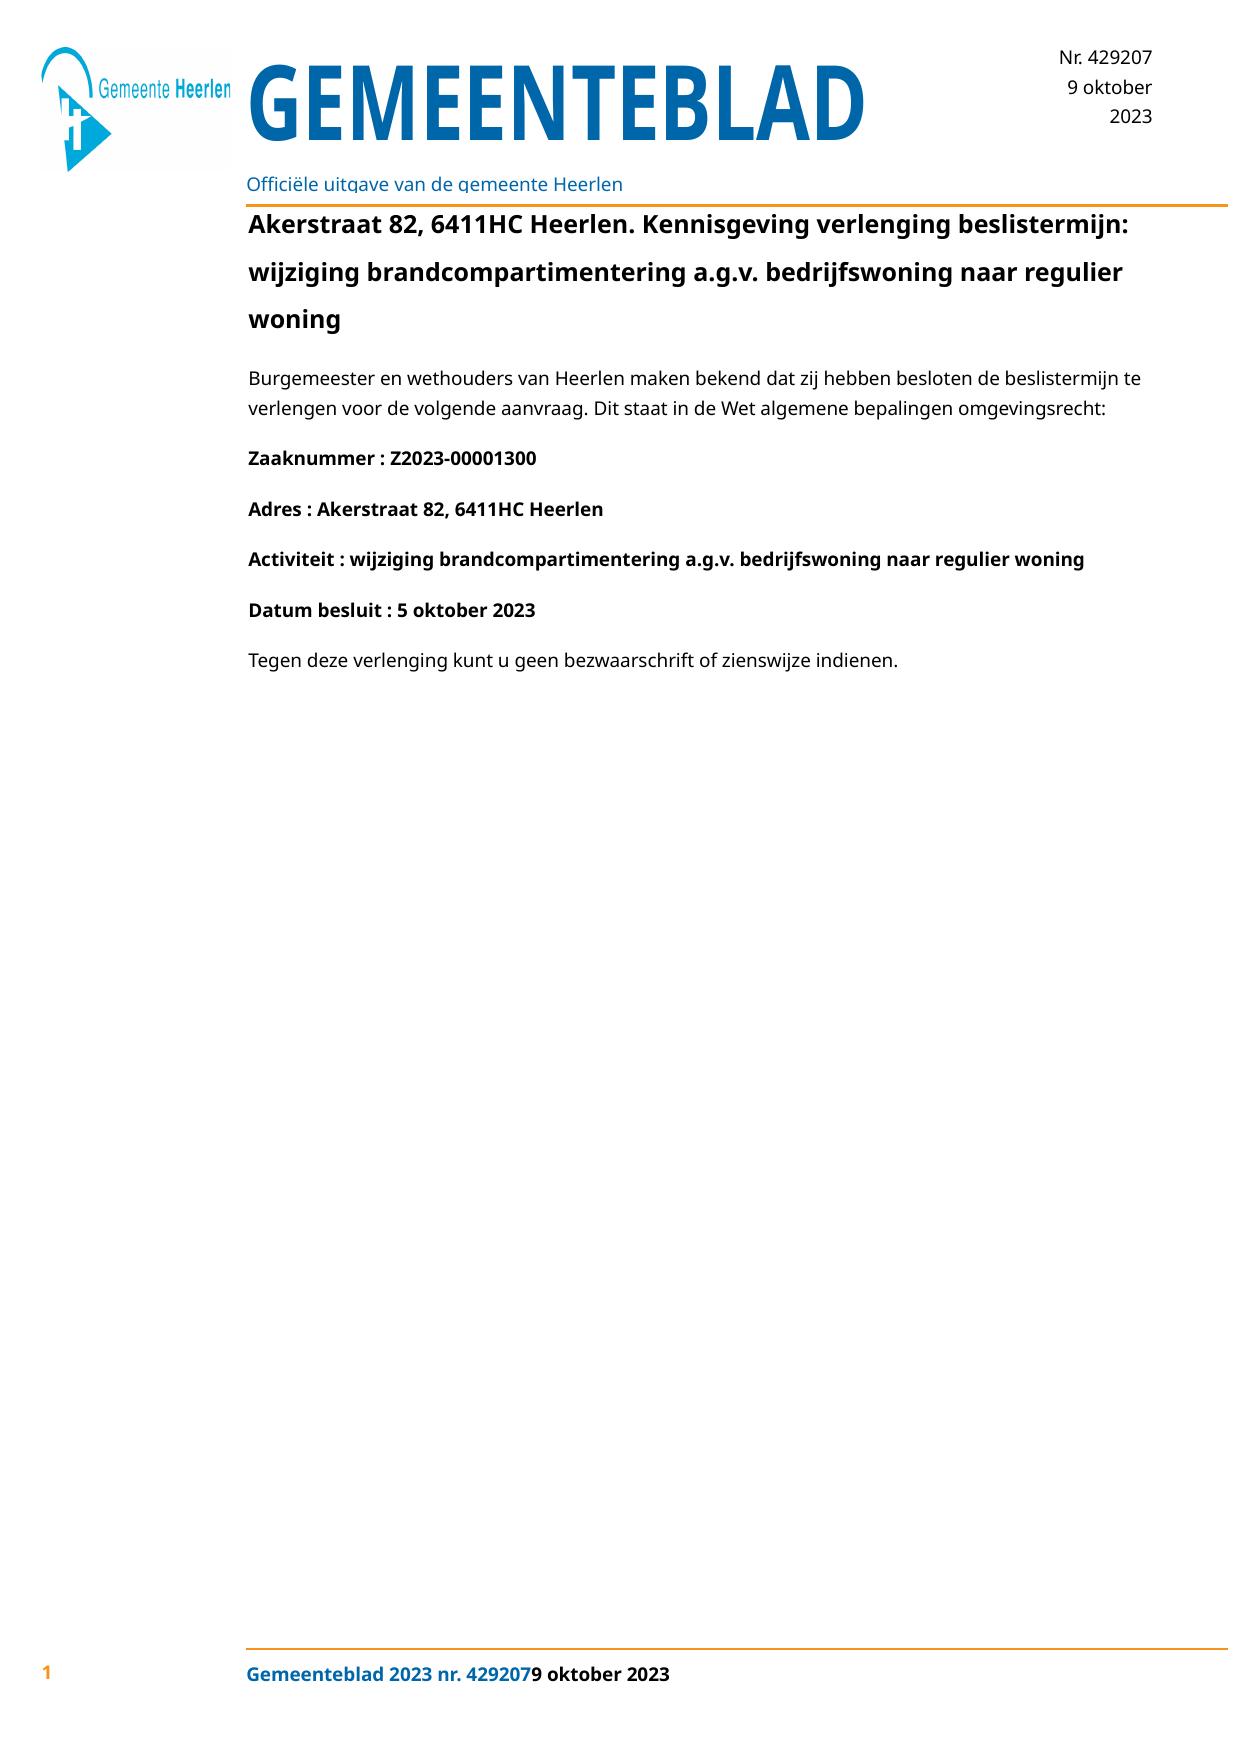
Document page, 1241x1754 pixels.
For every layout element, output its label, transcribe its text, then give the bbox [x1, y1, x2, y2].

text Tegen deze verlenging kunt u geen bezwaarschrift of zienswijze indienen. [248, 647, 1152, 673]
text Zaaknummer : Z2023-00001300 [248, 446, 1152, 471]
picture [41, 47, 231, 172]
text Burgemeester en wethouders van Heerlen maken bekend dat zij hebben besloten de beslistermijn te verlengen voor de volgende aanvraag. Dit staat in de Wet algemene bepalingen omgevingsrecht: [248, 366, 1152, 421]
text Activiteit : wijziging brandcompartimentering a.g.v. bedrijfswoning naar regulier woning [248, 546, 1152, 572]
picture [41, 47, 59, 70]
text Akerstraat 82, 6411HC Heerlen. Kennisgeving verlenging beslistermijn: wijziging brandcompartimentering a.g.v. bedrijfswoning naar regulier woning [248, 207, 1152, 336]
text Adres : Akerstraat 82, 6411HC Heerlen [248, 496, 1152, 522]
text Datum besluit : 5 oktober 2023 [248, 597, 1152, 622]
